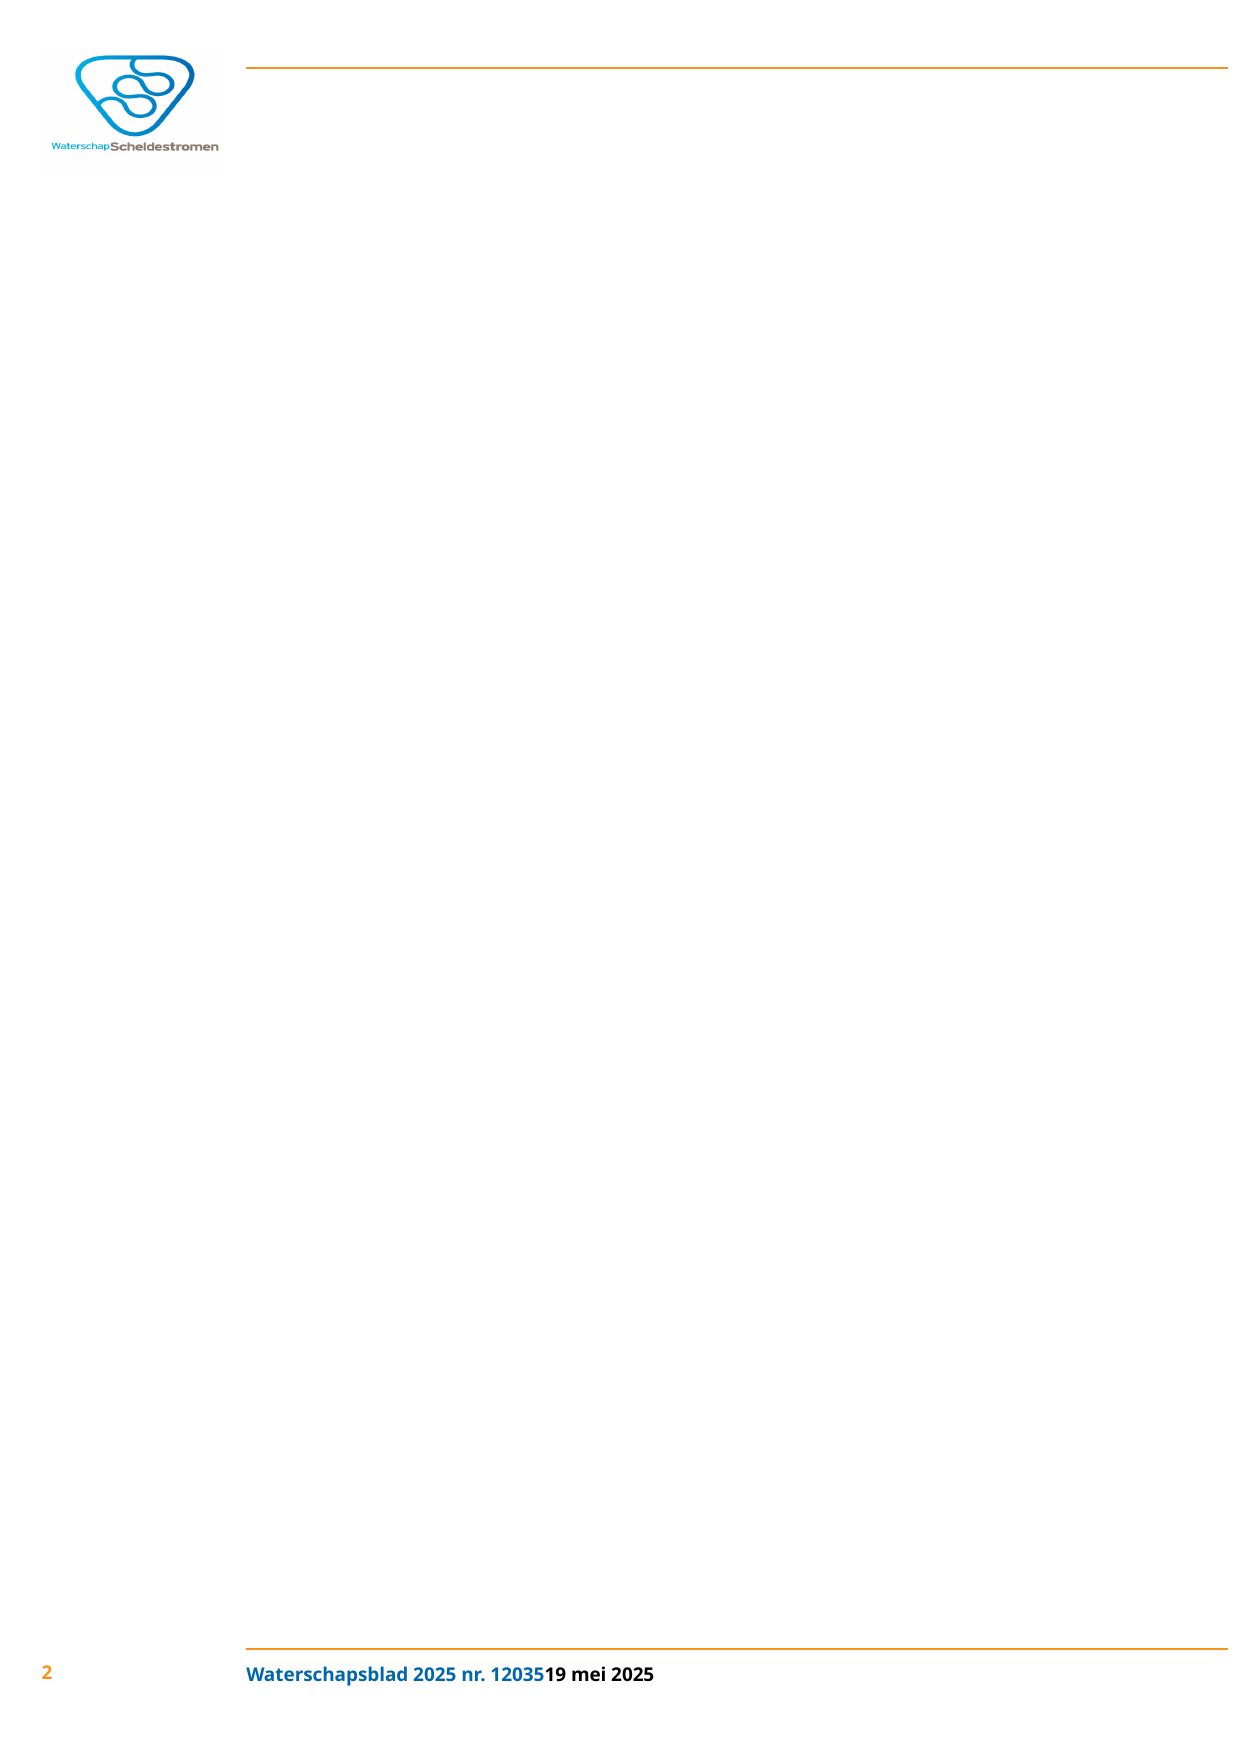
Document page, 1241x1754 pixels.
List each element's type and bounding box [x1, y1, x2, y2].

picture [41, 47, 231, 172]
